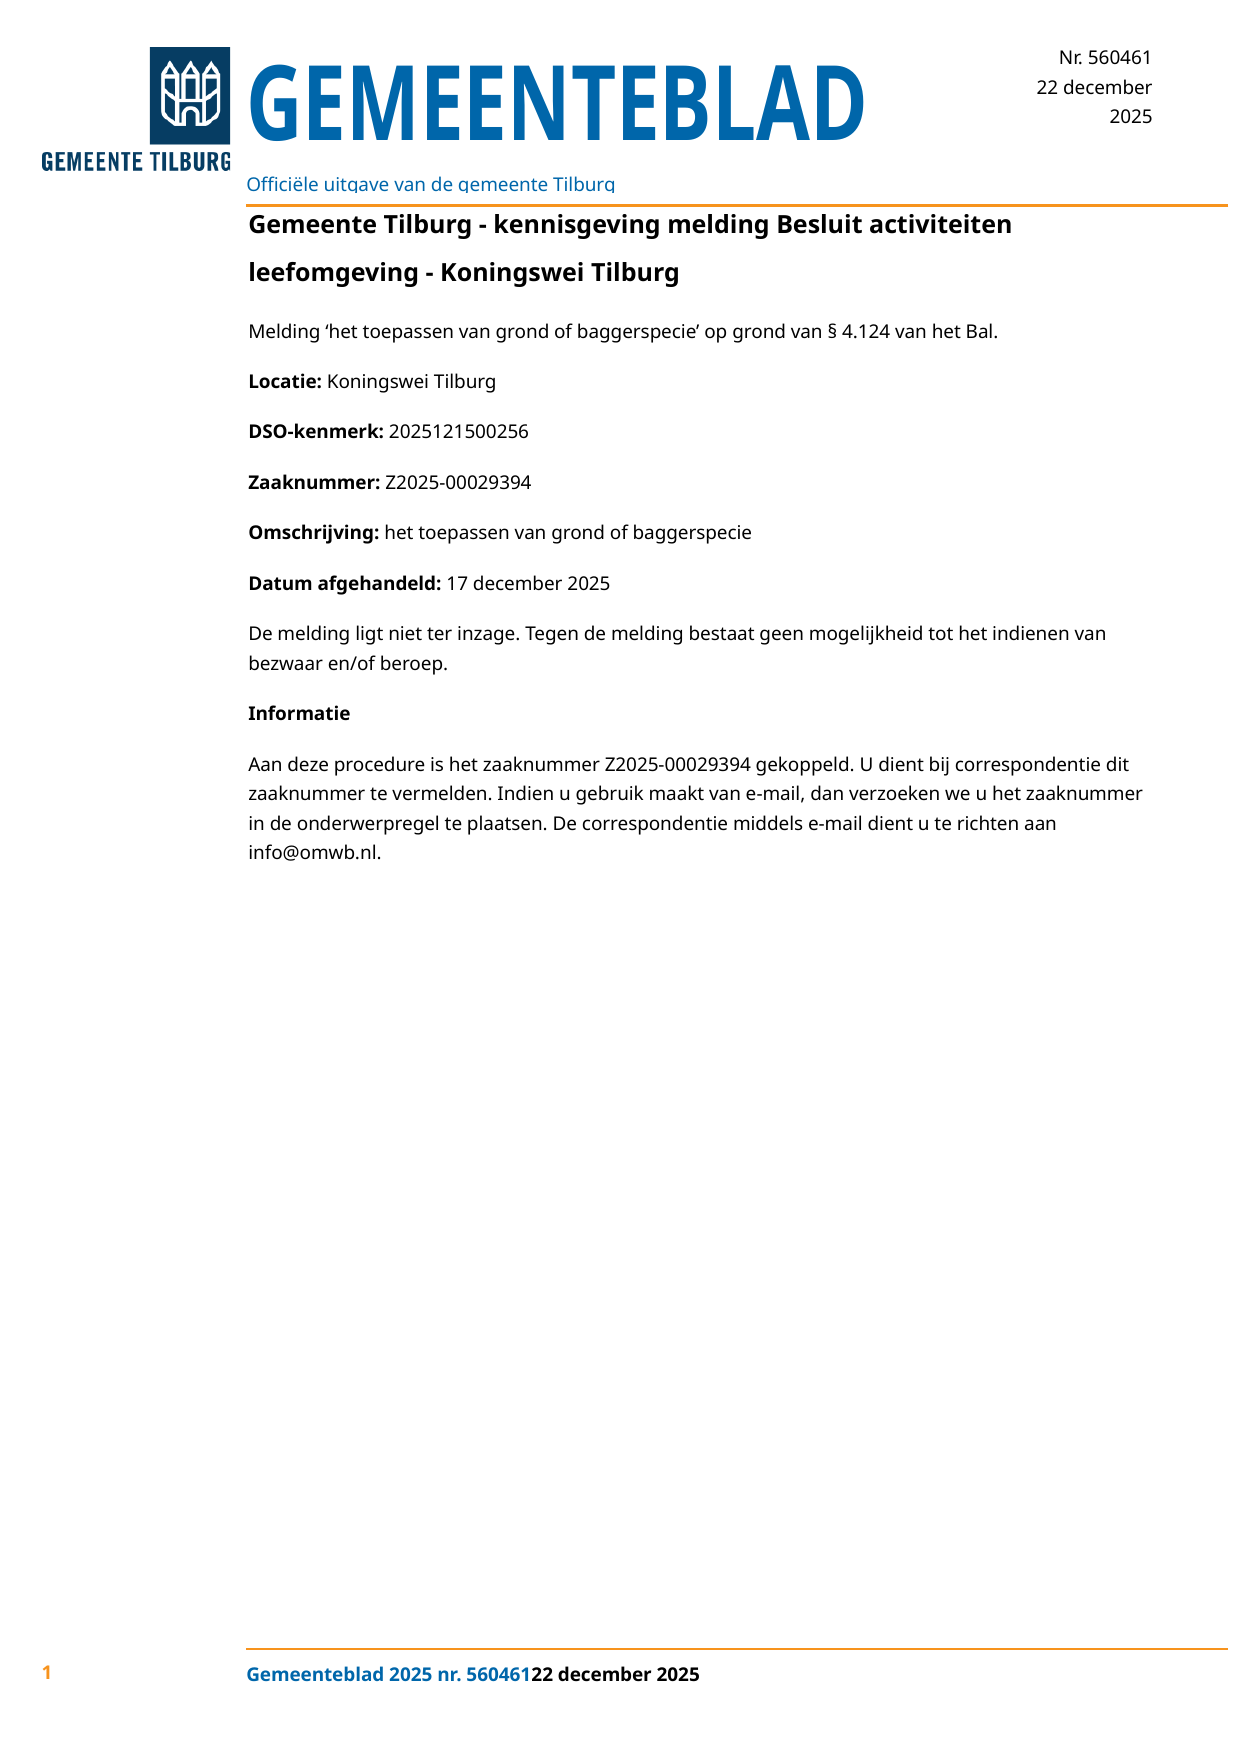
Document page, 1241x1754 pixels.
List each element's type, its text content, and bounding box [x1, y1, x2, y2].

picture [41, 47, 231, 172]
text Zaaknummer: Z2025-00029394 [248, 469, 1152, 495]
text De melding ligt niet ter inzage. Tegen de melding bestaat geen mogelijkheid tot het indienen van bezwaar en/of beroep. [248, 620, 1152, 676]
text Locatie: Koningswei Tilburg [248, 368, 1152, 394]
text Informatie [248, 700, 1152, 726]
text Melding ‘het toepassen van grond of baggerspecie’ op grond van § 4.124 van het Bal. [248, 318, 1152, 344]
text Omschrijving: het toepassen van grond of baggerspecie [248, 519, 1152, 545]
text Aan deze procedure is het zaaknummer Z2025-00029394 gekoppeld. U dient bij correspondentie dit zaaknummer te vermelden. Indien u gebruik maakt van e-mail, dan verzoeken we u het zaaknummer in de onderwerpregel te plaatsen. De correspondentie middels e-mail dient u te richten aan info@omwb.nl. [248, 751, 1152, 865]
text Datum afgehandeld: 17 december 2025 [248, 570, 1152, 596]
text DSO-kenmerk: 2025121500256 [248, 419, 1152, 444]
text Gemeente Tilburg - kennisgeving melding Besluit activiteiten leefomgeving - Koningswei Tilburg [248, 207, 1152, 288]
